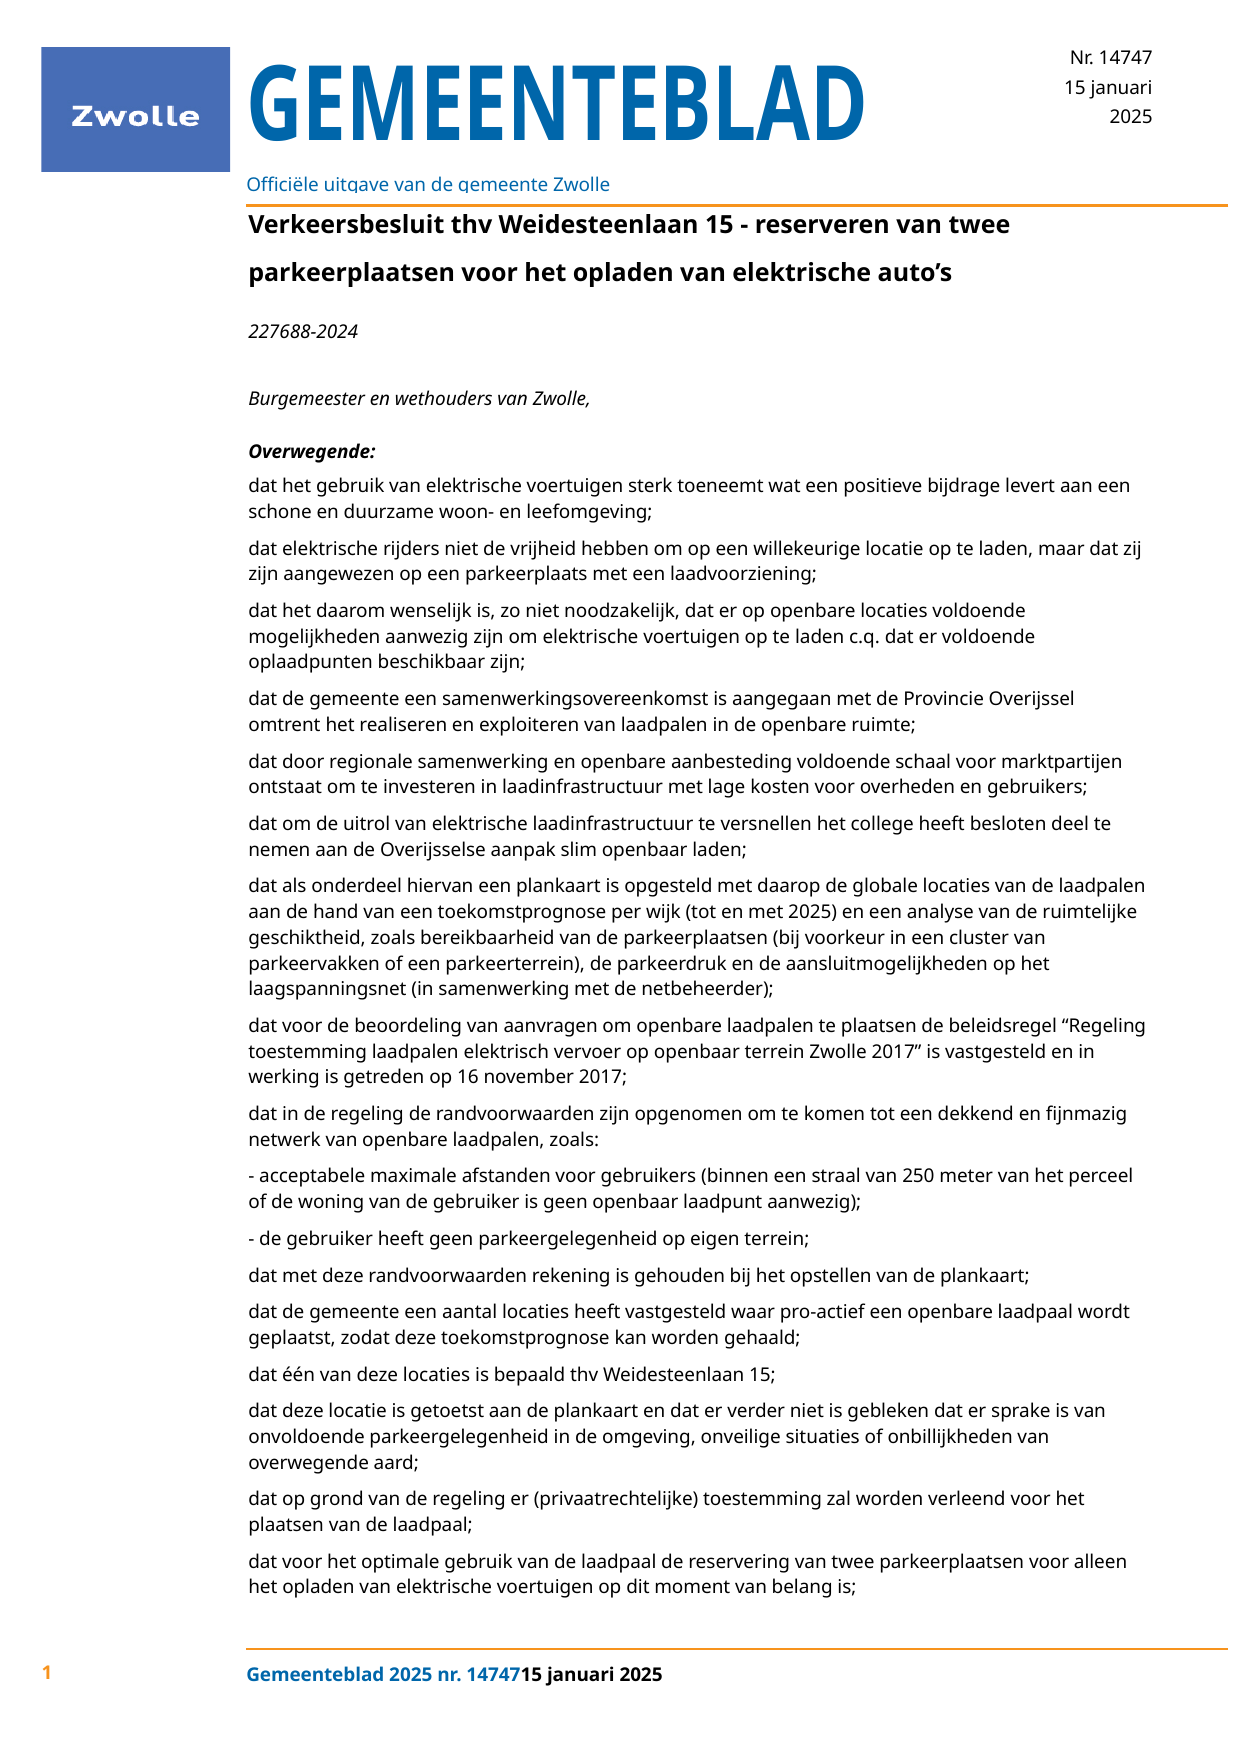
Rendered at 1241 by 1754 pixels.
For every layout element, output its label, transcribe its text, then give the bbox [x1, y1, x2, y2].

text Overwegende: [248, 438, 1152, 464]
text dat het daarom wenselijk is, zo niet noodzakelijk, dat er op openbare locaties voldoende mogelijkheden aanwezig zijn om elektrische voertuigen op te laden c.q. dat er voldoende oplaadpunten beschikbaar zijn; [248, 597, 1152, 674]
picture [41, 47, 231, 172]
text dat als onderdeel hiervan een plankaart is opgesteld met daarop de globale locaties van de laadpalen aan de hand van een toekomstprognose per wijk (tot en met 2025) en een analyse van de ruimtelijke geschiktheid, zoals bereikbaarheid van de parkeerplaatsen (bij voorkeur in een cluster van parkeervakken of een parkeerterrein), de parkeerdruk en de aansluitmogelijkheden op het laagspanningsnet (in samenwerking met de netbeheerder); [248, 873, 1152, 1001]
text dat de gemeente een aantal locaties heeft vastgesteld waar pro-actief een openbare laadpaal wordt geplaatst, zodat deze toekomstprognose kan worden gehaald; [248, 1298, 1152, 1350]
text dat door regionale samenwerking en openbare aanbesteding voldoende schaal voor marktpartijen ontstaat om te investeren in laadinfrastructuur met lage kosten voor overheden en gebruikers; [248, 748, 1152, 799]
text - de gebruiker heeft geen parkeergelegenheid op eigen terrein; [248, 1225, 1152, 1251]
text Verkeersbesluit thv Weidesteenlaan 15 - reserveren van twee parkeerplaatsen voor het opladen van elektrische auto’s [248, 207, 1152, 288]
text Burgemeester en wethouders van Zwolle, [248, 386, 1152, 411]
text dat op grond van de regeling er (privaatrechtelijke) toestemming zal worden verleend voor het plaatsen van de laadpaal; [248, 1486, 1152, 1537]
text dat de gemeente een samenwerkingsovereenkomst is aangegaan met de Provincie Overijssel omtrent het realiseren en exploiteren van laadpalen in de openbare ruimte; [248, 685, 1152, 737]
text dat in de regeling de randvoorwaarden zijn opgenomen om te komen tot een dekkend en fijnmazig netwerk van openbare laadpalen, zoals: [248, 1100, 1152, 1152]
text dat om de uitrol van elektrische laadinfrastructuur te versnellen het college heeft besloten deel te nemen aan de Overijsselse aanpak slim openbaar laden; [248, 810, 1152, 862]
text dat voor de beoordeling van aanvragen om openbare laadpalen te plaatsen de beleidsregel “Regeling toestemming laadpalen elektrisch vervoer op openbaar terrein Zwolle 2017” is vastgesteld en in werking is getreden op 16 november 2017; [248, 1012, 1152, 1089]
text dat elektrische rijders niet de vrijheid hebben om op een willekeurige locatie op te laden, maar dat zij zijn aangewezen op een parkeerplaats met een laadvoorziening; [248, 535, 1152, 586]
text - acceptabele maximale afstanden voor gebruikers (binnen een straal van 250 meter van het perceel of de woning van de gebruiker is geen openbaar laadpunt aanwezig); [248, 1163, 1152, 1214]
text dat deze locatie is getoetst aan de plankaart en dat er verder niet is gebleken dat er sprake is van onvoldoende parkeergelegenheid in de omgeving, onveilige situaties of onbillijkheden van overwegende aard; [248, 1397, 1152, 1475]
text dat het gebruik van elektrische voertuigen sterk toeneemt wat een positieve bijdrage levert aan een schone en duurzame woon- en leefomgeving; [248, 472, 1152, 524]
text dat voor het optimale gebruik van de laadpaal de reservering van twee parkeerplaatsen voor alleen het opladen van elektrische voertuigen op dit moment van belang is; [248, 1548, 1152, 1599]
text dat één van deze locaties is bepaald thv Weidesteenlaan 15; [248, 1361, 1152, 1387]
text 227688-2024 [248, 318, 1152, 344]
text dat met deze randvoorwaarden rekening is gehouden bij het opstellen van de plankaart; [248, 1262, 1152, 1287]
